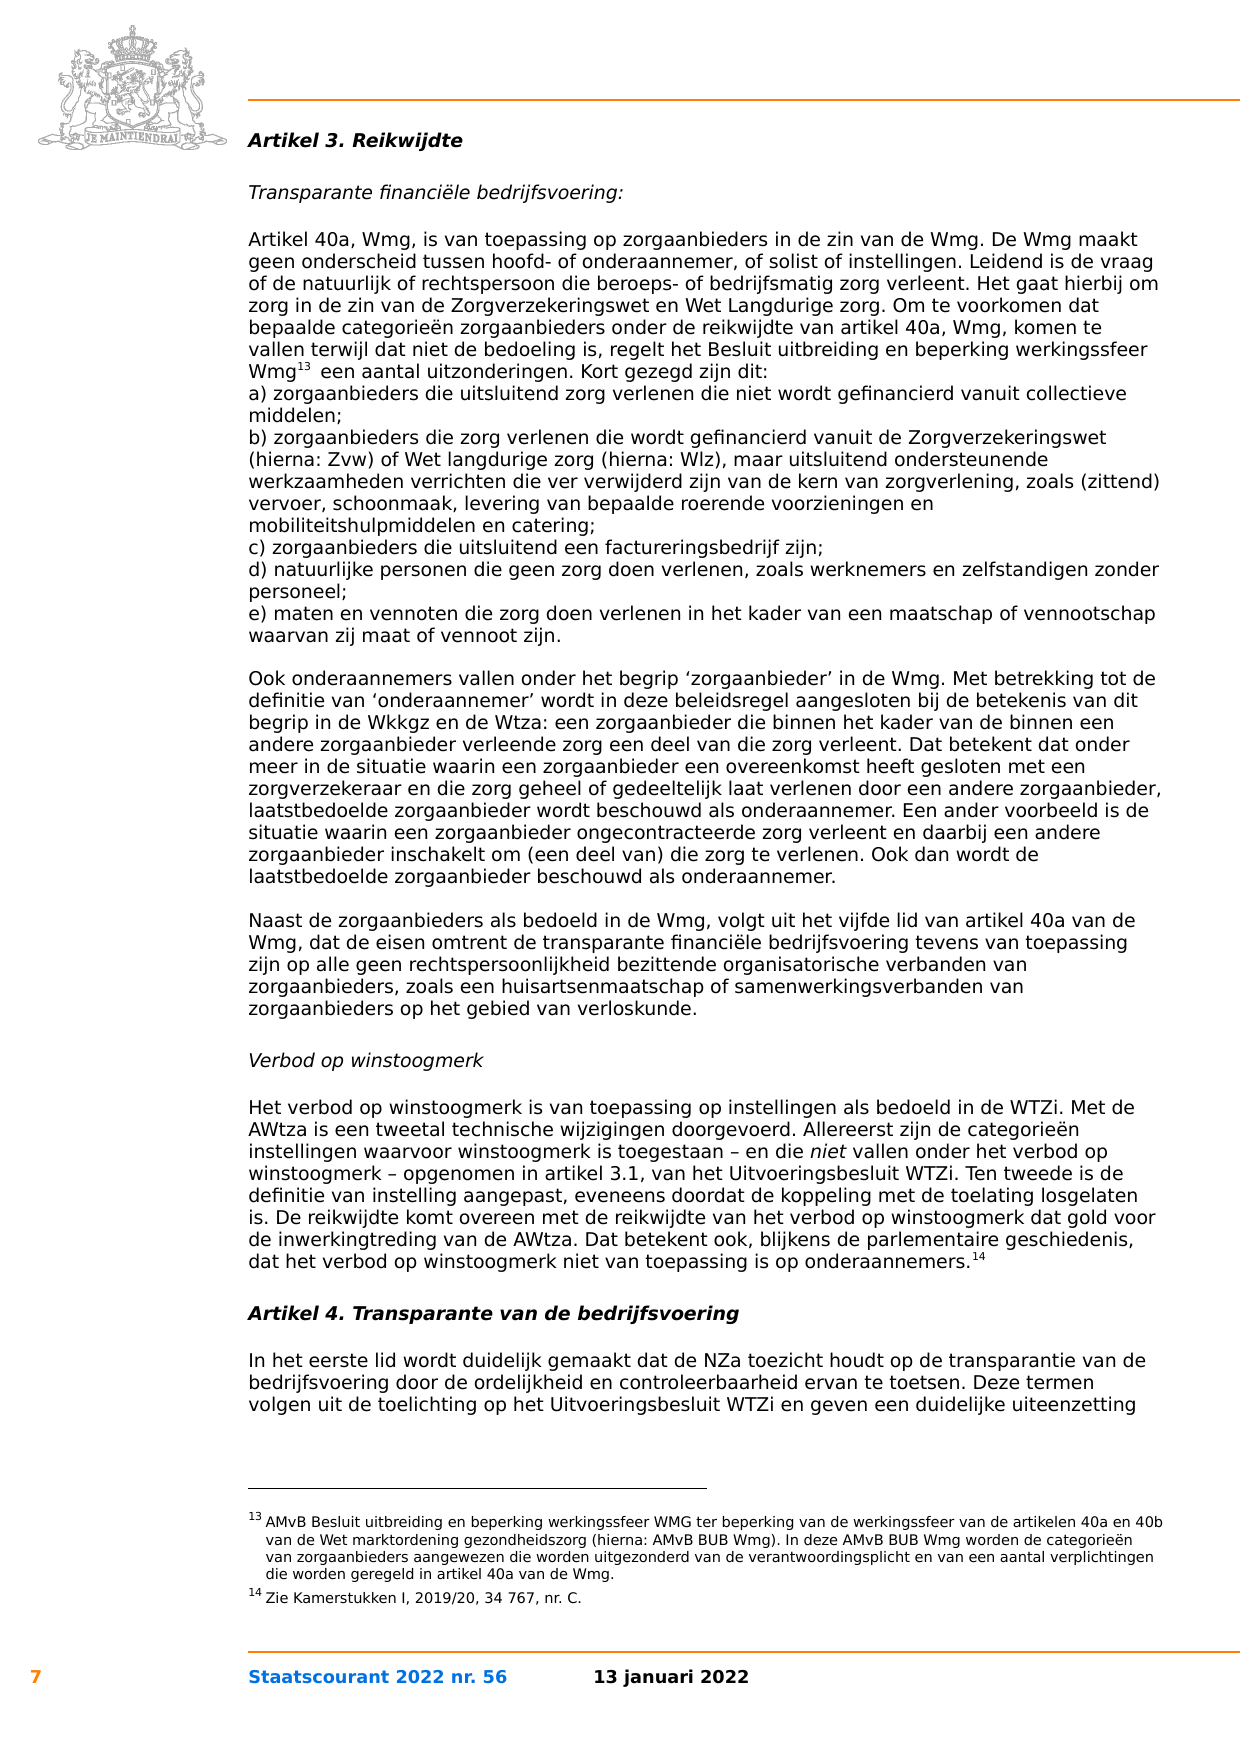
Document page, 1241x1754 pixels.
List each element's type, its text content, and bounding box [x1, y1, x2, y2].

text Het verbod op winstoogmerk is van toepassing op instellingen als bedoeld in de WTZi. Met de AWtza is een tweetal technische wijzigingen doorgevoerd. Allereerst zijn de categorieën instellingen waarvoor winstoogmerk is toegestaan – en die niet vallen onder het verbod op winstoogmerk – opgenomen in artikel 3.1, van het Uitvoeringsbesluit WTZi. Ten tweede is de definitie van instelling aangepast, eveneens doordat de koppeling met de toelating losgelaten is. De reikwijdte komt overeen met de reikwijdte van het verbod op winstoogmerk dat gold voor de inwerkingtreding van de AWtza. Dat betekent ook, blijkens de parlementaire geschiedenis, dat het verbod op winstoogmerk niet van toepassing is op onderaannemers. [248, 1097, 1163, 1273]
subtitle Artikel 3. Reikwijdte [248, 130, 1163, 152]
text In het eerste lid wordt duidelijk gemaakt dat de NZa toezicht houdt op de transparantie van de bedrijfsvoering door de ordelijkheid en controleerbaarheid ervan te toetsen. Deze termen volgen uit de toelichting op het Uitvoeringsbesluit WTZi en geven een duidelijke uiteenzetting [248, 1350, 1163, 1416]
text e) maten en vennoten die zorg doen verlenen in het kader van een maatschap of vennootschap waarvan zij maat of vennoot zijn. [248, 602, 1163, 646]
text b) zorgaanbieders die zorg verlenen die wordt gefinancierd vanuit de Zorgverzekeringswet (hierna: Zvw) of Wet langdurige zorg (hierna: Wlz), maar uitsluitend ondersteunende werkzaamheden verrichten die ver verwijderd zijn van de kern van zorgverlening, zoals (zittend) vervoer, schoonmaak, levering van bepaalde roerende voorzieningen en mobiliteitshulpmiddelen en catering; [248, 427, 1163, 537]
text AMvB Besluit uitbreiding en beperking werkingssfeer WMG ter beperking van de werkingssfeer van de artikelen 40a en 40b van de Wet marktordening gezondheidszorg (hierna: AMvB BUB Wmg). In deze AMvB BUB Wmg worden de categorieën van zorgaanbieders aangewezen die worden uitgezonderd van de verantwoordingsplicht en van een aantal verplichtingen die worden geregeld in artikel 40a van de Wmg. [248, 1510, 1163, 1583]
subtitle Transparante financiële bedrijfsvoering: [248, 182, 1163, 204]
text Ook onderaannemers vallen onder het begrip ‘zorgaanbieder’ in de Wmg. Met betrekking tot de definitie van ‘onderaannemer’ wordt in deze beleidsregel aangesloten bij de betekenis van dit begrip in de Wkkgz en de Wtza: een zorgaanbieder die binnen het kader van de binnen een andere zorgaanbieder verleende zorg een deel van die zorg verleent. Dat betekent dat onder meer in de situatie waarin een zorgaanbieder een overeenkomst heeft gesloten met een zorgverzekeraar en die zorg geheel of gedeeltelijk laat verlenen door een andere zorgaanbieder, laatstbedoelde zorgaanbieder wordt beschouwd als onderaannemer. Een ander voorbeeld is de situatie waarin een zorgaanbieder ongecontracteerde zorg verleent en daarbij een andere zorgaanbieder inschakelt om (een deel van) die zorg te verlenen. Ook dan wordt de laatstbedoelde zorgaanbieder beschouwd als onderaannemer. [248, 668, 1163, 888]
text Naast de zorgaanbieders als bedoeld in de Wmg, volgt uit het vijfde lid van artikel 40a van de Wmg, dat de eisen omtrent de transparante financiële bedrijfsvoering tevens van toepassing zijn op alle geen rechtspersoonlijkheid bezittende organisatorische verbanden van zorgaanbieders, zoals een huisartsenmaatschap of samenwerkingsverbanden van zorgaanbieders op het gebied van verloskunde. [248, 910, 1163, 1020]
text d) natuurlijke personen die geen zorg doen verlenen, zoals werknemers en zelfstandigen zonder personeel; [248, 558, 1163, 602]
text Zie Kamerstukken I, 2019/20, 34 767, nr. C. [248, 1586, 1163, 1608]
text c) zorgaanbieders die uitsluitend een factureringsbedrijf zijn; [248, 537, 1163, 558]
subtitle Artikel 4. Transparante van de bedrijfsvoering [248, 1303, 1163, 1325]
subtitle Verbod op winstoogmerk [248, 1050, 1163, 1072]
picture [38, 25, 227, 150]
text a) zorgaanbieders die uitsluitend zorg verlenen die niet wordt gefinancierd vanuit collectieve middelen; [248, 383, 1163, 427]
text Artikel 40a, Wmg, is van toepassing op zorgaanbieders in de zin van de Wmg. De Wmg maakt geen onderscheid tussen hoofd- of onderaannemer, of solist of instellingen. Leidend is de vraag of de natuurlijk of rechtspersoon die beroeps- of bedrijfsmatig zorg verleent. Het gaat hierbij om zorg in de zin van de Zorgverzekeringswet en Wet Langdurige zorg. Om te voorkomen dat bepaalde categorieën zorgaanbieders onder de reikwijdte van artikel 40a, Wmg, komen te vallen terwijl dat niet de bedoeling is, regelt het Besluit uitbreiding en beperking werkingssfeer Wmg een aantal uitzonderingen. Kort gezegd zijn dit: [248, 229, 1163, 383]
